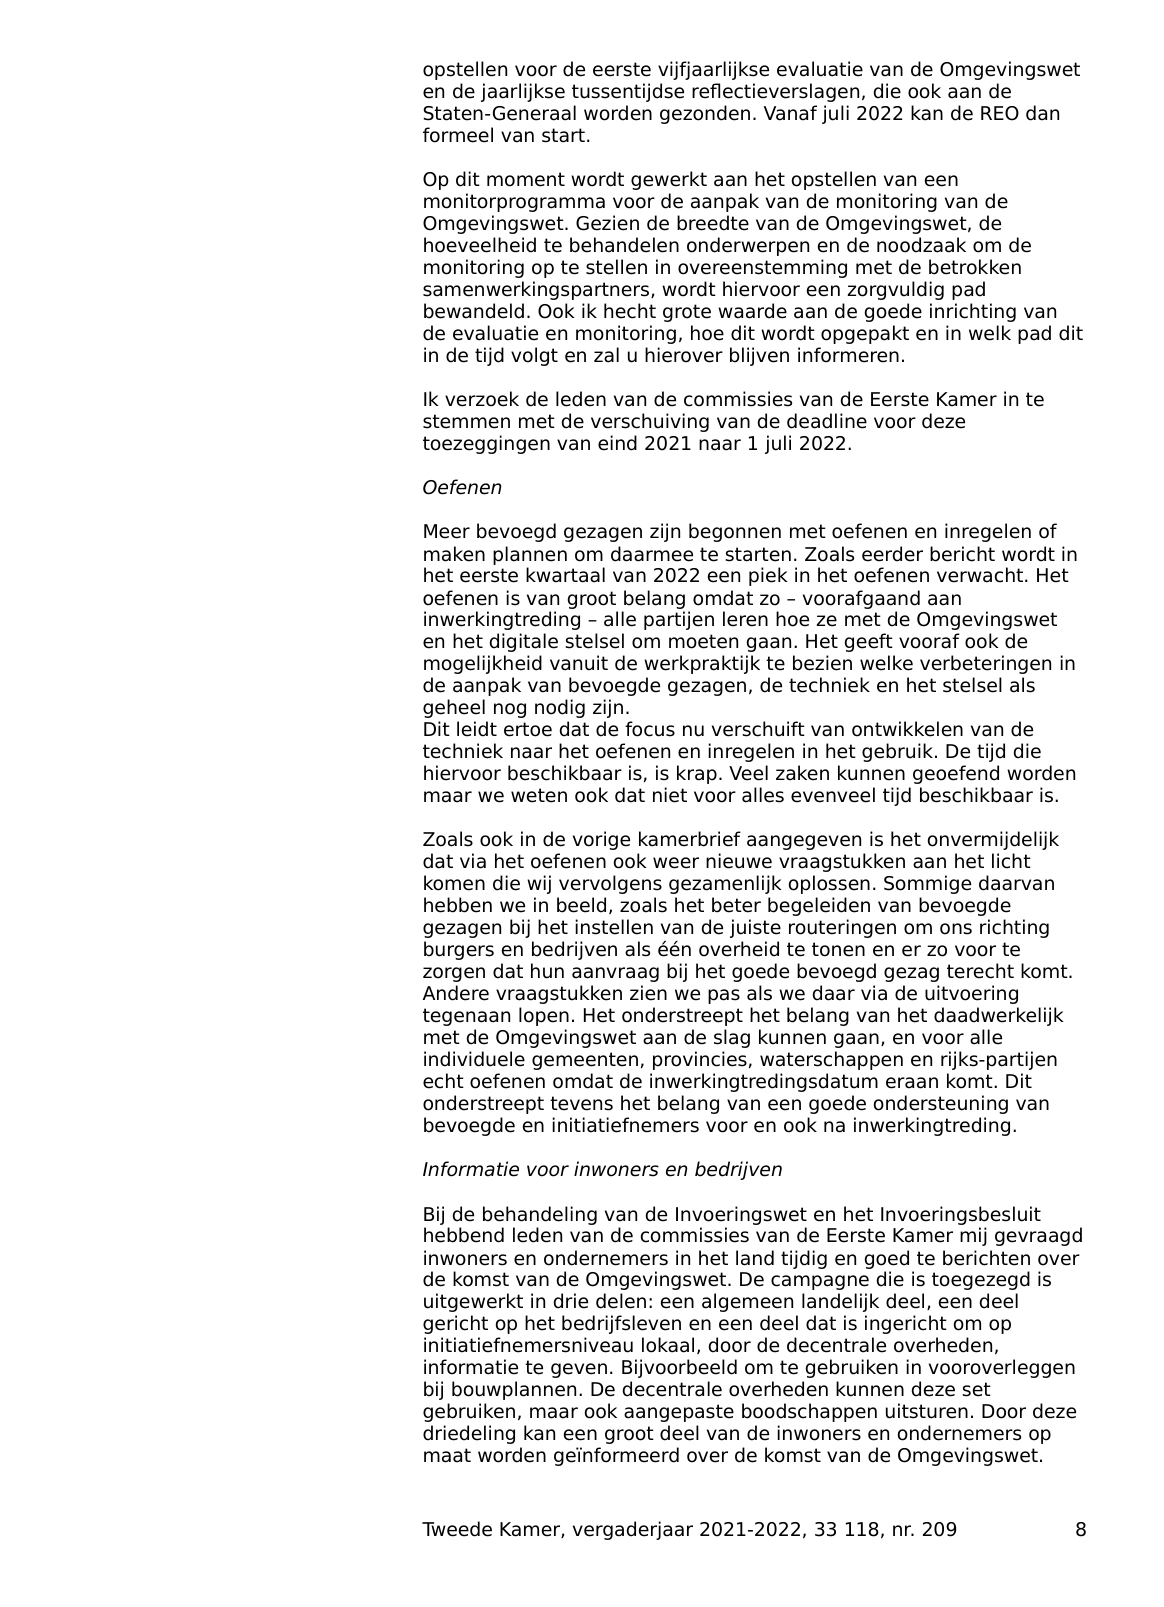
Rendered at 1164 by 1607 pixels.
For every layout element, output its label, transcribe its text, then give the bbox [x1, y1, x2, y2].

subtitle Oefenen [422, 477, 1087, 499]
text opstellen voor de eerste vijfjaarlijkse evaluatie van de Omgevingswet en de jaarlijkse tussentijdse reflectieverslagen, die ook aan de Staten-Generaal worden gezonden. Vanaf juli 2022 kan de REO dan formeel van start. [422, 59, 1087, 147]
text Zoals ook in de vorige kamerbrief aangegeven is het onvermijdelijk dat via het oefenen ook weer nieuwe vraagstukken aan het licht komen die wij vervolgens gezamenlijk oplossen. Sommige daarvan hebben we in beeld, zoals het beter begeleiden van bevoegde gezagen bij het instellen van de juiste routeringen om ons richting burgers en bedrijven als één overheid te tonen en er zo voor te zorgen dat hun aanvraag bij het goede bevoegd gezag terecht komt. Andere vraagstukken zien we pas als we daar via de uitvoering tegenaan lopen. Het onderstreept het belang van het daadwerkelijk met de Omgevingswet aan de slag kunnen gaan, en voor alle individuele gemeenten, provincies, waterschappen en rijks-partijen echt oefenen omdat de inwerkingtredingsdatum eraan komt. Dit onderstreept tevens het belang van een goede ondersteuning van bevoegde en initiatiefnemers voor en ook na inwerkingtreding. [422, 829, 1087, 1137]
text Bij de behandeling van de Invoeringswet en het Invoeringsbesluit hebbend leden van de commissies van de Eerste Kamer mij gevraagd inwoners en ondernemers in het land tijdig en goed te berichten over de komst van de Omgevingswet. De campagne die is toegezegd is uitgewerkt in drie delen: een algemeen landelijk deel, een deel gericht op het bedrijfsleven en een deel dat is ingericht om op initiatiefnemersniveau lokaal, door de decentrale overheden, informatie te geven. Bijvoorbeeld om te gebruiken in vooroverleggen bij bouwplannen. De decentrale overheden kunnen deze set gebruiken, maar ook aangepaste boodschappen uitsturen. Door deze driedeling kan een groot deel van de inwoners en ondernemers op maat worden geïnformeerd over de komst van de Omgevingswet. [422, 1203, 1087, 1467]
text Dit leidt ertoe dat de focus nu verschuift van ontwikkelen van de techniek naar het oefenen en inregelen in het gebruik. De tijd die hiervoor beschikbaar is, is krap. Veel zaken kunnen geoefend worden maar we weten ook dat niet voor alles evenveel tijd beschikbaar is. [422, 719, 1087, 807]
text Op dit moment wordt gewerkt aan het opstellen van een monitorprogramma voor de aanpak van de monitoring van de Omgevingswet. Gezien de breedte van de Omgevingswet, de hoeveelheid te behandelen onderwerpen en de noodzaak om de monitoring op te stellen in overeenstemming met de betrokken samenwerkingspartners, wordt hiervoor een zorgvuldig pad bewandeld. Ook ik hecht grote waarde aan de goede inrichting van de evaluatie en monitoring, hoe dit wordt opgepakt en in welk pad dit in de tijd volgt en zal u hierover blijven informeren. [422, 169, 1087, 367]
text Ik verzoek de leden van de commissies van de Eerste Kamer in te stemmen met de verschuiving van de deadline voor deze toezeggingen van eind 2021 naar 1 juli 2022. [422, 389, 1087, 455]
subtitle Informatie voor inwoners en bedrijven [422, 1159, 1087, 1181]
text Meer bevoegd gezagen zijn begonnen met oefenen en inregelen of maken plannen om daarmee te starten. Zoals eerder bericht wordt in het eerste kwartaal van 2022 een piek in het oefenen verwacht. Het oefenen is van groot belang omdat zo – voorafgaand aan inwerkingtreding – alle partijen leren hoe ze met de Omgevingswet en het digitale stelsel om moeten gaan. Het geeft vooraf ook de mogelijkheid vanuit de werkpraktijk te bezien welke verbeteringen in de aanpak van bevoegde gezagen, de techniek en het stelsel als geheel nog nodig zijn. [422, 521, 1087, 719]
